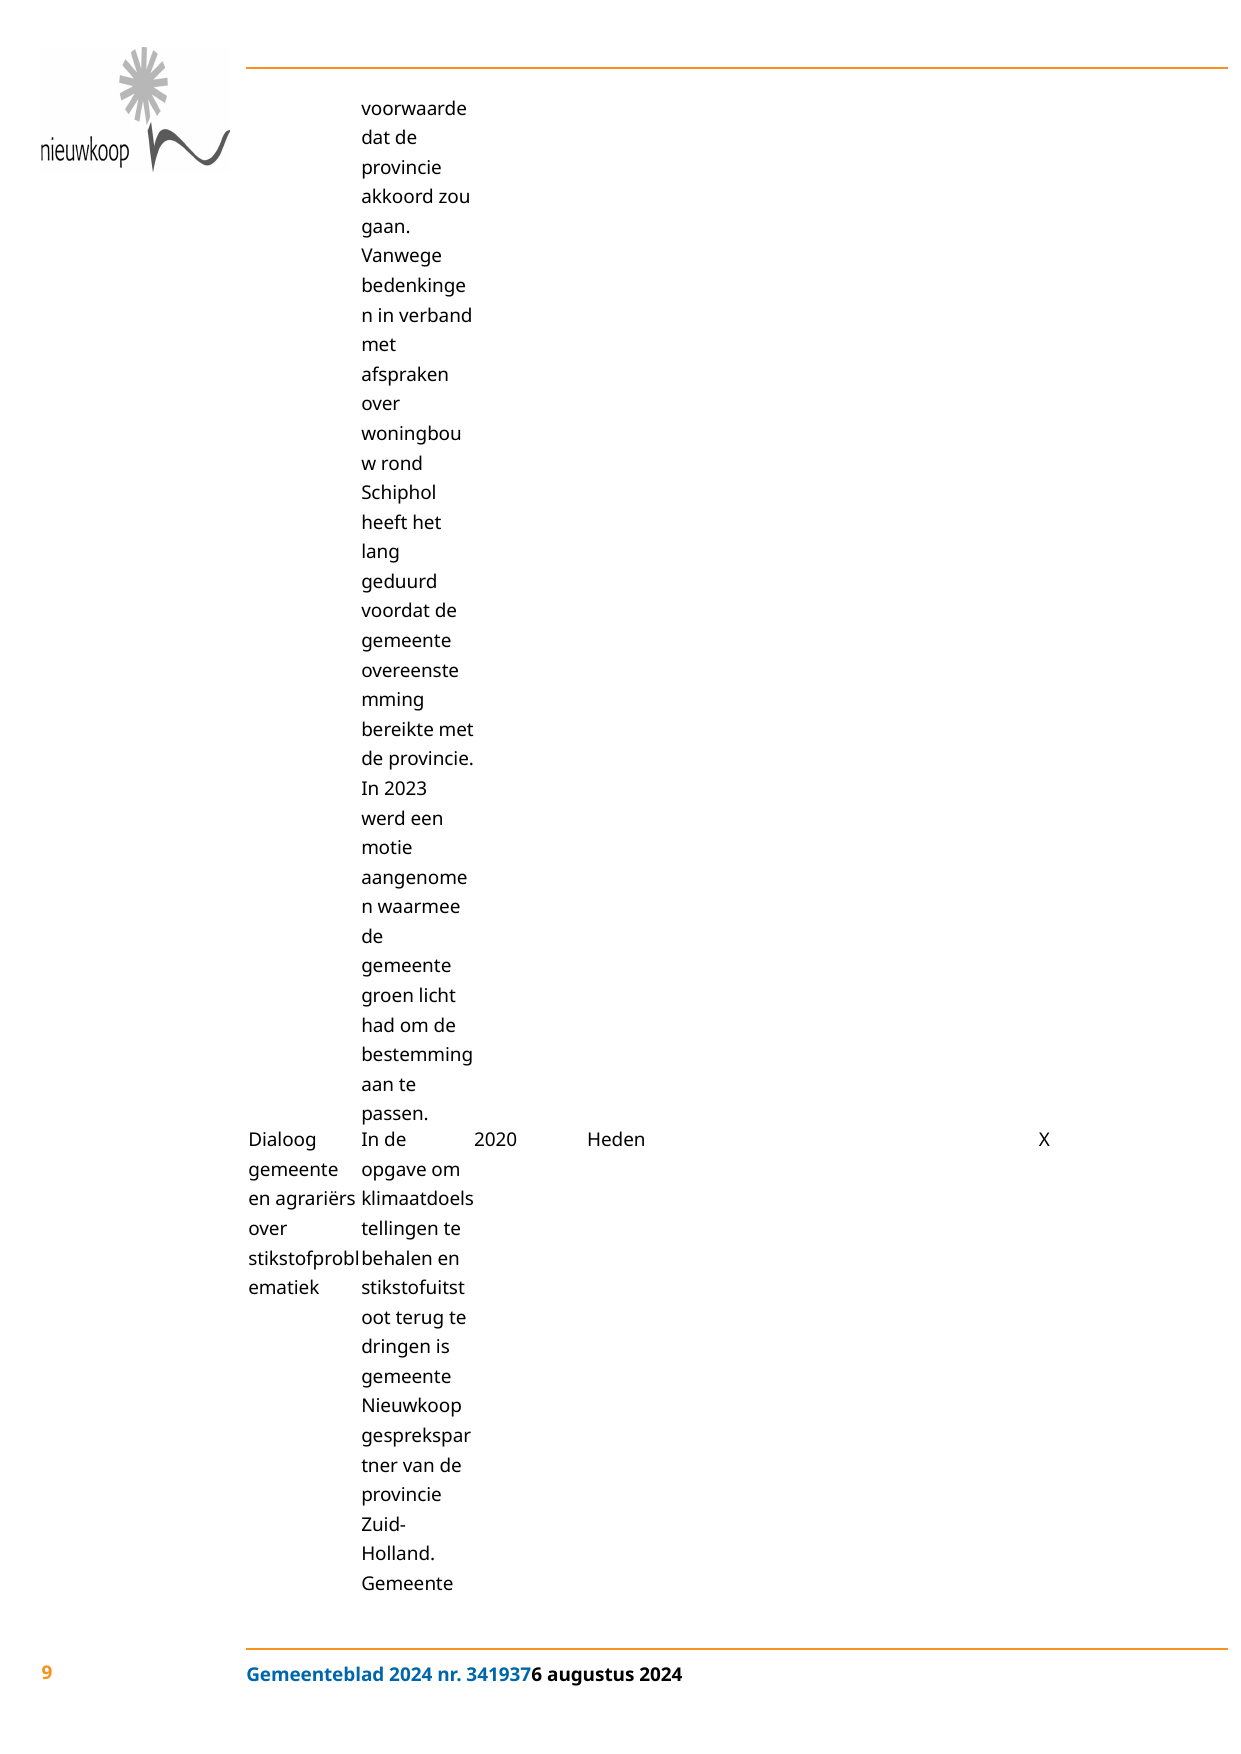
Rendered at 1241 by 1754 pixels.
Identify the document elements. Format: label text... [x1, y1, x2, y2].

table_cell voorwaarde dat de provincie akkoord zou gaan. Vanwege bedenkingen in verband met afspraken over woningbouw rond Schiphol heeft het lang geduurd voordat de gemeente overeenstemming bereikte met de provincie. In 2023 werd een motie aangenomen waarmee de gemeente groen licht had om de bestemming aan te passen. [361, 95, 474, 1126]
table_cell [926, 95, 1038, 1126]
table_cell [248, 95, 361, 1126]
picture [41, 47, 231, 172]
table_cell [813, 95, 926, 1126]
table_cell [813, 1126, 926, 1596]
table_cell [700, 1126, 813, 1596]
table_cell [926, 1126, 1038, 1596]
table_cell [1039, 95, 1152, 1126]
table_cell [474, 95, 587, 1126]
table_cell Heden [587, 1126, 700, 1596]
table_cell X [1039, 1126, 1152, 1596]
table_cell In de opgave om klimaatdoelstellingen te behalen en stikstofuitstoot terug te dringen is gemeente Nieuwkoop gesprekspartner van de provincie Zuid-Holland. Gemeente [361, 1126, 474, 1596]
table_cell [700, 95, 813, 1126]
table_cell [587, 95, 700, 1126]
table_cell 2020 [474, 1126, 587, 1596]
table_cell Dialoog gemeente en agrariërs over stikstofproblematiek [248, 1126, 361, 1596]
